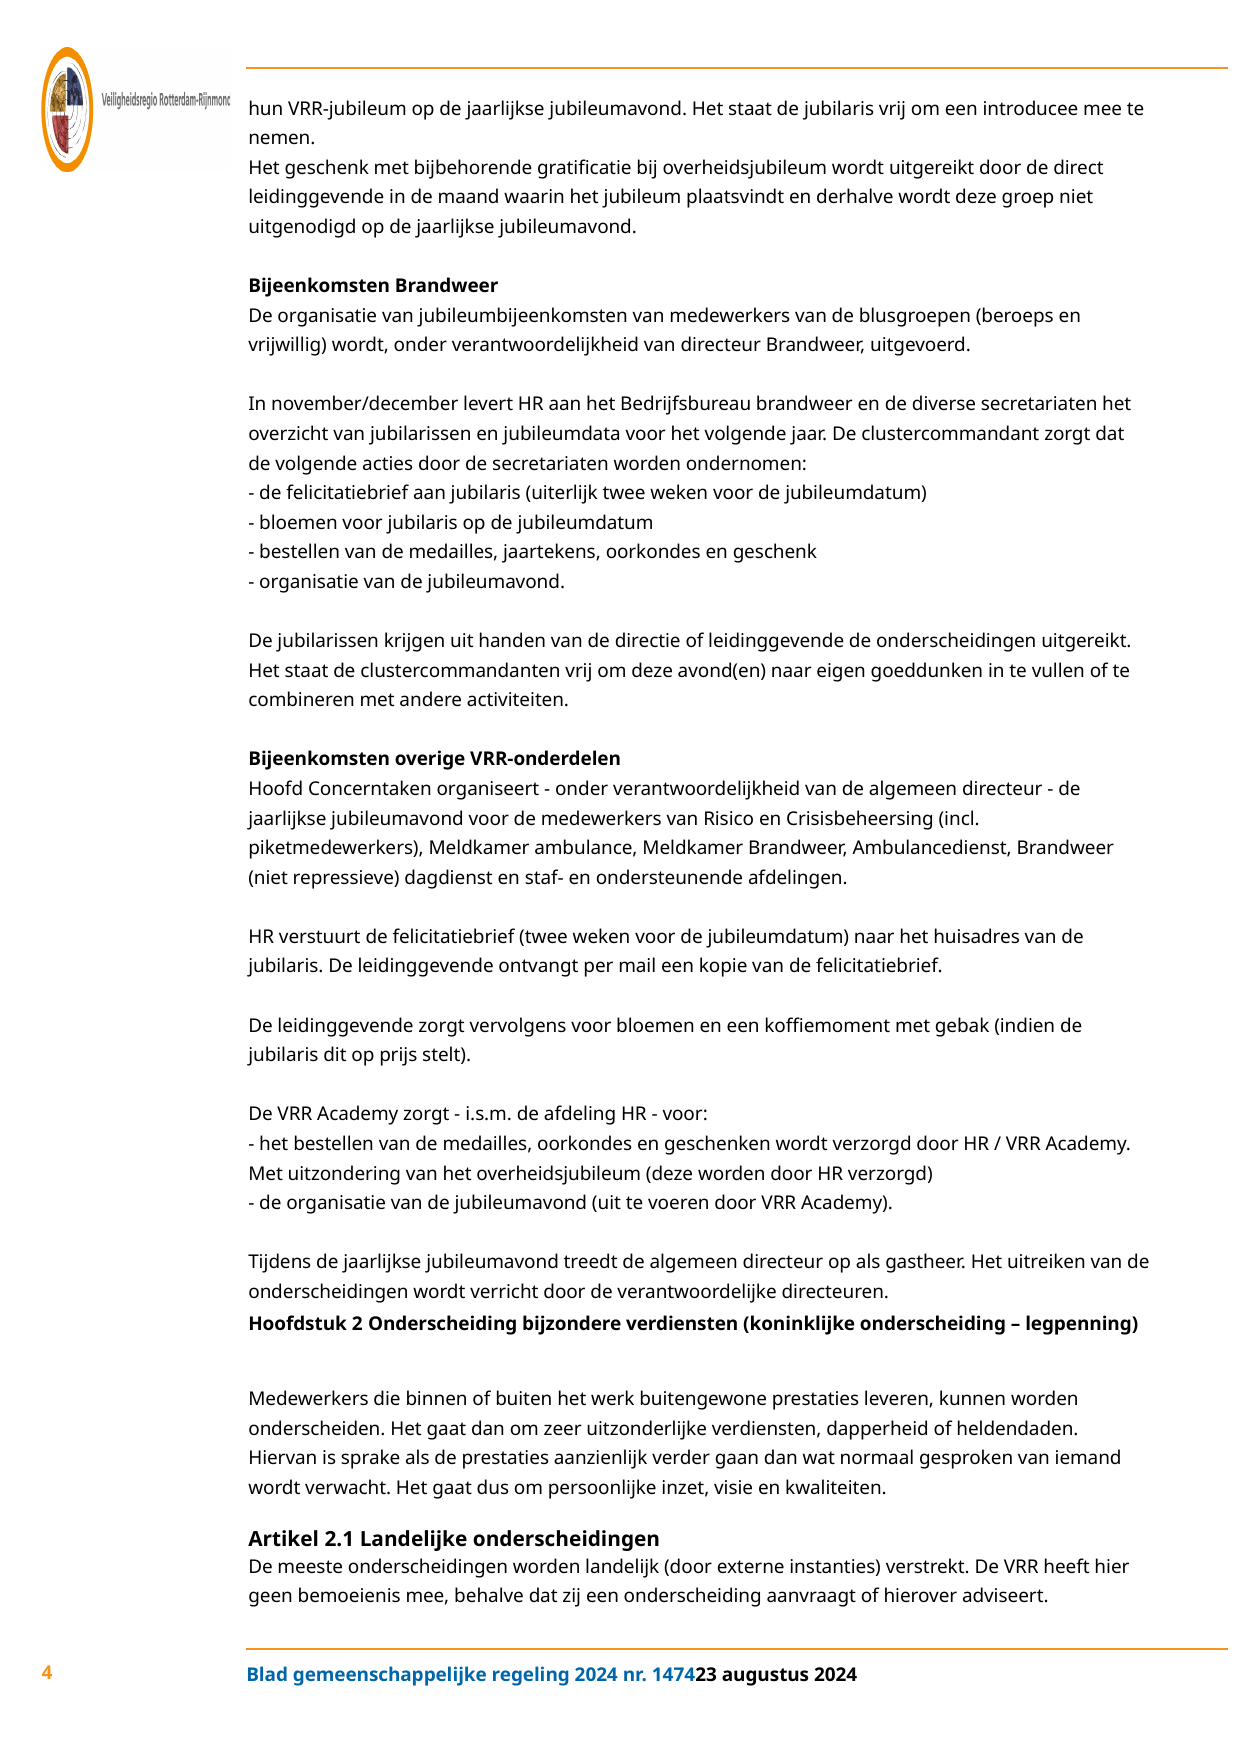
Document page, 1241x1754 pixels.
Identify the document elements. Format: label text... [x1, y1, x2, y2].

picture [41, 47, 231, 172]
text In november/december levert HR aan het Bedrijfsbureau brandweer en de diverse secretariaten het overzicht van jubilarissen en jubileumdata voor het volgende jaar. De clustercommandant zorgt dat de volgende acties door de secretariaten worden ondernomen: [248, 391, 1152, 476]
text - de felicitatiebrief aan jubilaris (uiterlijk twee weken voor de jubileumdatum) [248, 479, 1152, 505]
text HR verstuurt de felicitatiebrief (twee weken voor de jubileumdatum) naar het huisadres van de jubilaris. De leidinggevende ontvangt per mail een kopie van de felicitatiebrief. [248, 923, 1152, 978]
text - bestellen van de medailles, jaartekens, oorkondes en geschenk [248, 538, 1152, 564]
text De leidinggevende zorgt vervolgens voor bloemen en een koffiemoment met gebak (indien de jubilaris dit op prijs stelt). [248, 1012, 1152, 1067]
text Tijdens de jaarlijkse jubileumavond treedt de algemeen directeur op als gastheer. Het uitreiken van de onderscheidingen wordt verricht door de verantwoordelijke directeuren. [248, 1248, 1152, 1304]
text De organisatie van jubileumbijeenkomsten van medewerkers van de blusgroepen (beroeps en vrijwillig) wordt, onder verantwoordelijkheid van directeur Brandweer, uitgevoerd. [248, 302, 1152, 357]
text De jubilarissen krijgen uit handen van de directie of leidinggevende de onderscheidingen uitgereikt. Het staat de clustercommandanten vrij om deze avond(en) naar eigen goeddunken in te vullen of te combineren met andere activiteiten. [248, 627, 1152, 712]
text Hoofd Concerntaken organiseert - onder verantwoordelijkheid van de algemeen directeur - de jaarlijkse jubileumavond voor de medewerkers van Risico en Crisisbeheersing (incl. piketmedewerkers), Meldkamer ambulance, Meldkamer Brandweer, Ambulancedienst, Brandweer (niet repressieve) dagdienst en staf- en ondersteunende afdelingen. [248, 775, 1152, 890]
text hun VRR-jubileum op de jaarlijkse jubileumavond. Het staat de jubilaris vrij om een introducee mee te nemen. [248, 95, 1152, 150]
text Medewerkers die binnen of buiten het werk buitengewone prestaties leveren, kunnen worden onderscheiden. Het gaat dan om zeer uitzonderlijke verdiensten, dapperheid of heldendaden. Hiervan is sprake als de prestaties aanzienlijk verder gaan dan wat normaal gesproken van iemand wordt verwacht. Het gaat dus om persoonlijke inzet, visie en kwaliteiten. [248, 1385, 1152, 1500]
text De VRR Academy zorgt - i.s.m. de afdeling HR - voor: [248, 1101, 1152, 1126]
text - organisatie van de jubileumavond. [248, 568, 1152, 594]
text Bijeenkomsten overige VRR-onderdelen [248, 746, 1152, 771]
text Artikel 2.1 Landelijke onderscheidingen [248, 1524, 1152, 1553]
text Hoofdstuk 2 Onderscheiding bijzondere verdiensten (koninklijke onderscheiding – legpenning) [248, 1308, 1152, 1336]
text - de organisatie van de jubileumavond (uit te voeren door VRR Academy). [248, 1189, 1152, 1215]
text - het bestellen van de medailles, oorkondes en geschenken wordt verzorgd door HR / VRR Academy. Met uitzondering van het overheidsjubileum (deze worden door HR verzorgd) [248, 1130, 1152, 1186]
text De meeste onderscheidingen worden landelijk (door externe instanties) verstrekt. De VRR heeft hier geen bemoeienis mee, behalve dat zij een onderscheiding aanvraagt of hierover adviseert. [248, 1553, 1152, 1608]
text Het geschenk met bijbehorende gratificatie bij overheidsjubileum wordt uitgereikt door de direct leidinggevende in de maand waarin het jubileum plaatsvindt en derhalve wordt deze groep niet uitgenodigd op de jaarlijkse jubileumavond. [248, 154, 1152, 239]
text - bloemen voor jubilaris op de jubileumdatum [248, 509, 1152, 535]
text Bijeenkomsten Brandweer [248, 272, 1152, 298]
